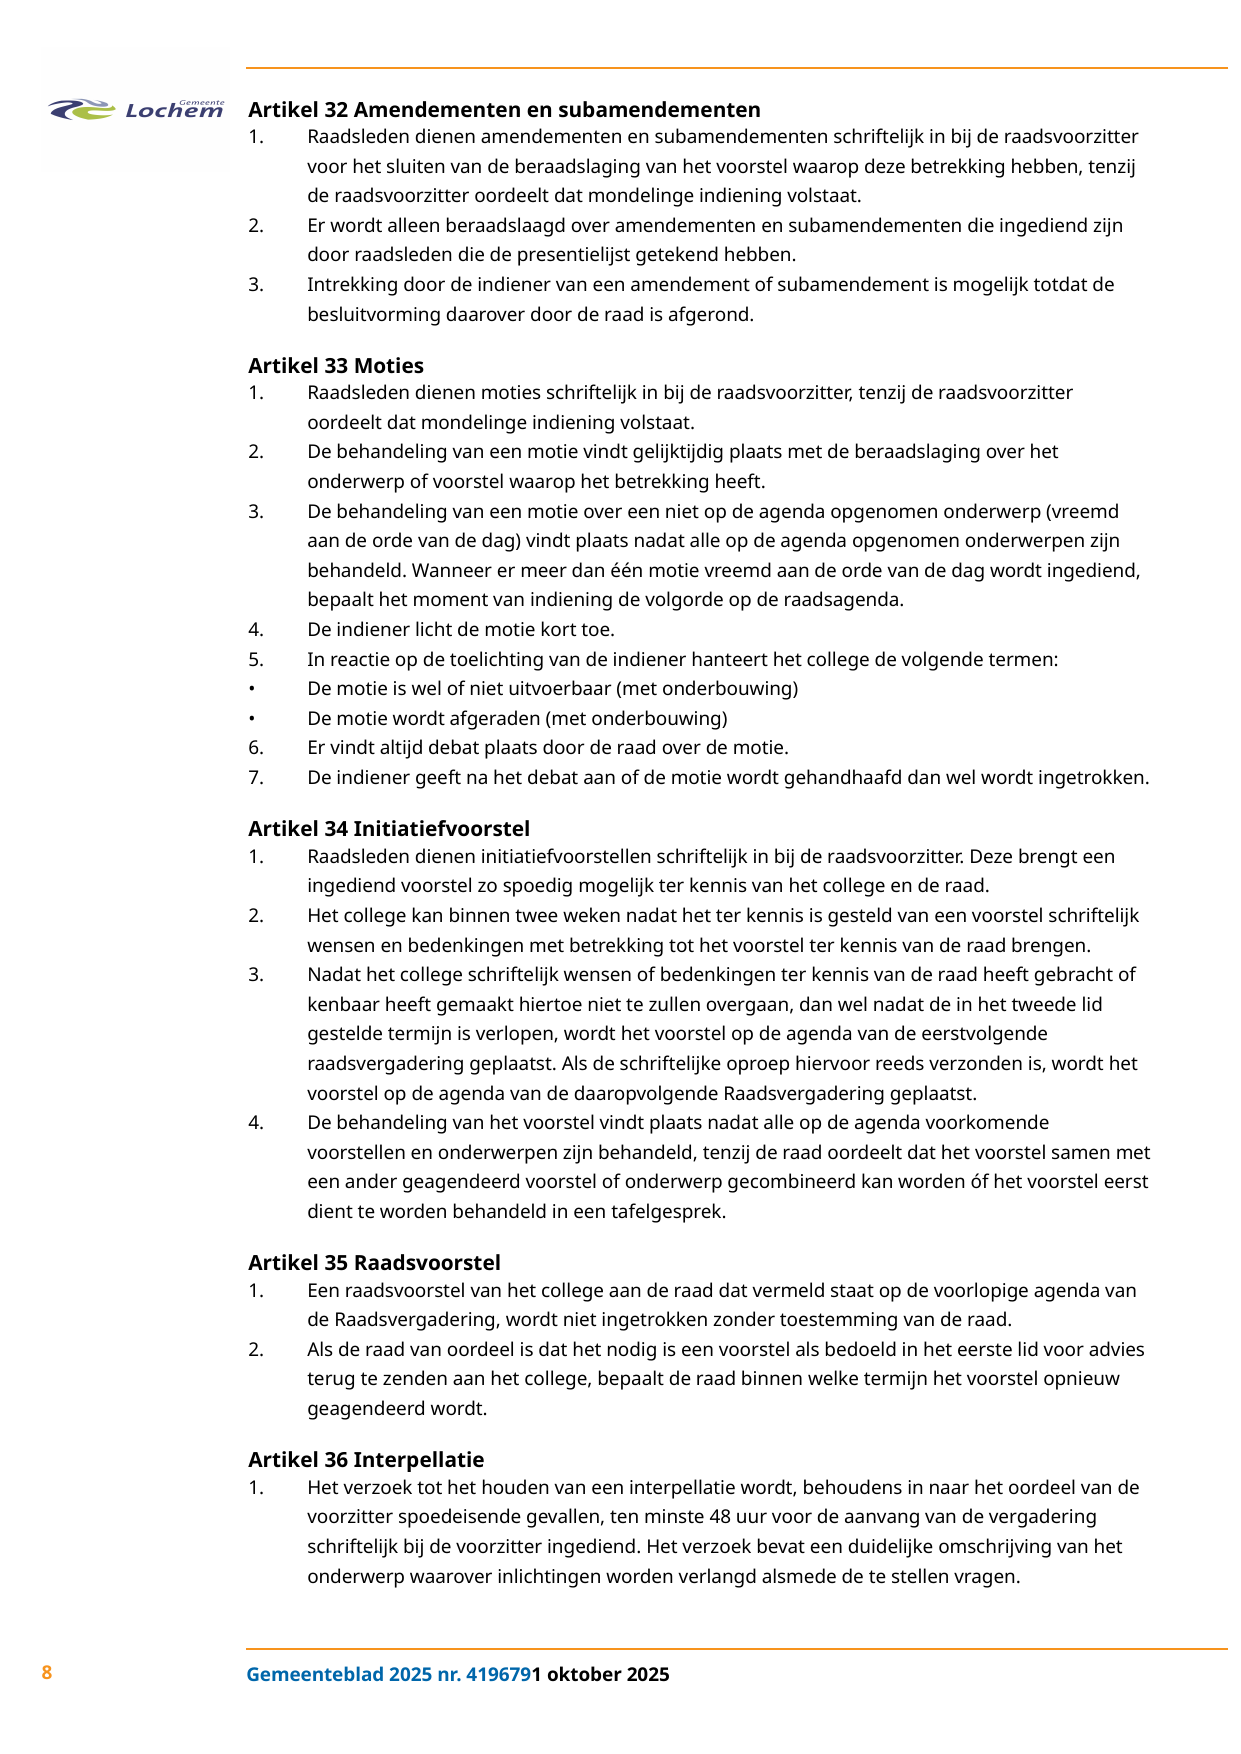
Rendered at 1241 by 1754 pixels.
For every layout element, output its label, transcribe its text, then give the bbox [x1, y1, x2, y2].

list Raadsleden dienen initiatiefvoorstellen schriftelijk in bij de raadsvoorzitter. Deze brengt een ingediend voorstel zo spoedig mogelijk ter kennis van het college en de raad. [248, 843, 1152, 898]
picture [41, 47, 231, 172]
list Als de raad van oordeel is dat het nodig is een voorstel als bedoeld in het eerste lid voor advies terug te zenden aan het college, bepaalt de raad binnen welke termijn het voorstel opnieuw geagendeerd wordt. [248, 1336, 1152, 1421]
list Een raadsvoorstel van het college aan de raad dat vermeld staat op de voorlopige agenda van de Raadsvergadering, wordt niet ingetrokken zonder toestemming van de raad. [248, 1277, 1152, 1332]
text Artikel 35 Raadsvoorstel [248, 1248, 1152, 1277]
list Het verzoek tot het houden van een interpellatie wordt, behoudens in naar het oordeel van de voorzitter spoedeisende gevallen, ten minste 48 uur voor de aanvang van de vergadering schriftelijk bij de voorzitter ingediend. Het verzoek bevat een duidelijke omschrijving van het onderwerp waarover inlichtingen worden verlangd alsmede de te stellen vragen. [248, 1474, 1152, 1588]
list In reactie op de toelichting van de indiener hanteert het college de volgende termen: [248, 646, 1152, 672]
list De indiener licht de motie kort toe. [248, 616, 1152, 642]
list Er vindt altijd debat plaats door de raad over de motie. [248, 734, 1152, 760]
list Intrekking door de indiener van een amendement of subamendement is mogelijk totdat de besluitvorming daarover door de raad is afgerond. [248, 271, 1152, 326]
list De indiener geeft na het debat aan of de motie wordt gehandhaafd dan wel wordt ingetrokken. [248, 764, 1152, 790]
list De motie wordt afgeraden (met onderbouwing) [248, 705, 1152, 731]
list Raadsleden dienen moties schriftelijk in bij de raadsvoorzitter, tenzij de raadsvoorzitter oordeelt dat mondelinge indiening volstaat. [248, 379, 1152, 435]
list Er wordt alleen beraadslaagd over amendementen en subamendementen die ingediend zijn door raadsleden die de presentielijst getekend hebben. [248, 212, 1152, 267]
text Artikel 33 Moties [248, 351, 1152, 379]
text Artikel 36 Interpellatie [248, 1446, 1152, 1474]
list Raadsleden dienen amendementen en subamendementen schriftelijk in bij de raadsvoorzitter voor het sluiten van de beraadslaging van het voorstel waarop deze betrekking hebben, tenzij de raadsvoorzitter oordeelt dat mondelinge indiening volstaat. [248, 123, 1152, 208]
text Artikel 34 Initiatiefvoorstel [248, 814, 1152, 843]
list De motie is wel of niet uitvoerbaar (met onderbouwing) [248, 675, 1152, 701]
list Nadat het college schriftelijk wensen of bedenkingen ter kennis van de raad heeft gebracht of kenbaar heeft gemaakt hiertoe niet te zullen overgaan, dan wel nadat de in het tweede lid gestelde termijn is verlopen, wordt het voorstel op de agenda van de eerstvolgende raadsvergadering geplaatst. Als de schriftelijke oproep hiervoor reeds verzonden is, wordt het voorstel op de agenda van de daaropvolgende Raadsvergadering geplaatst. [248, 961, 1152, 1105]
text Artikel 32 Amendementen en subamendementen [248, 95, 1152, 123]
list De behandeling van het voorstel vindt plaats nadat alle op de agenda voorkomende voorstellen en onderwerpen zijn behandeld, tenzij de raad oordeelt dat het voorstel samen met een ander geagendeerd voorstel of onderwerp gecombineerd kan worden óf het voorstel eerst dient te worden behandeld in een tafelgesprek. [248, 1109, 1152, 1224]
list Het college kan binnen twee weken nadat het ter kennis is gesteld van een voorstel schriftelijk wensen en bedenkingen met betrekking tot het voorstel ter kennis van de raad brengen. [248, 902, 1152, 957]
list De behandeling van een motie vindt gelijktijdig plaats met de beraadslaging over het onderwerp of voorstel waarop het betrekking heeft. [248, 439, 1152, 494]
list De behandeling van een motie over een niet op de agenda opgenomen onderwerp (vreemd aan de orde van de dag) vindt plaats nadat alle op de agenda opgenomen onderwerpen zijn behandeld. Wanneer er meer dan één motie vreemd aan de orde van de dag wordt ingediend, bepaalt het moment van indiening de volgorde op de raadsagenda. [248, 498, 1152, 612]
